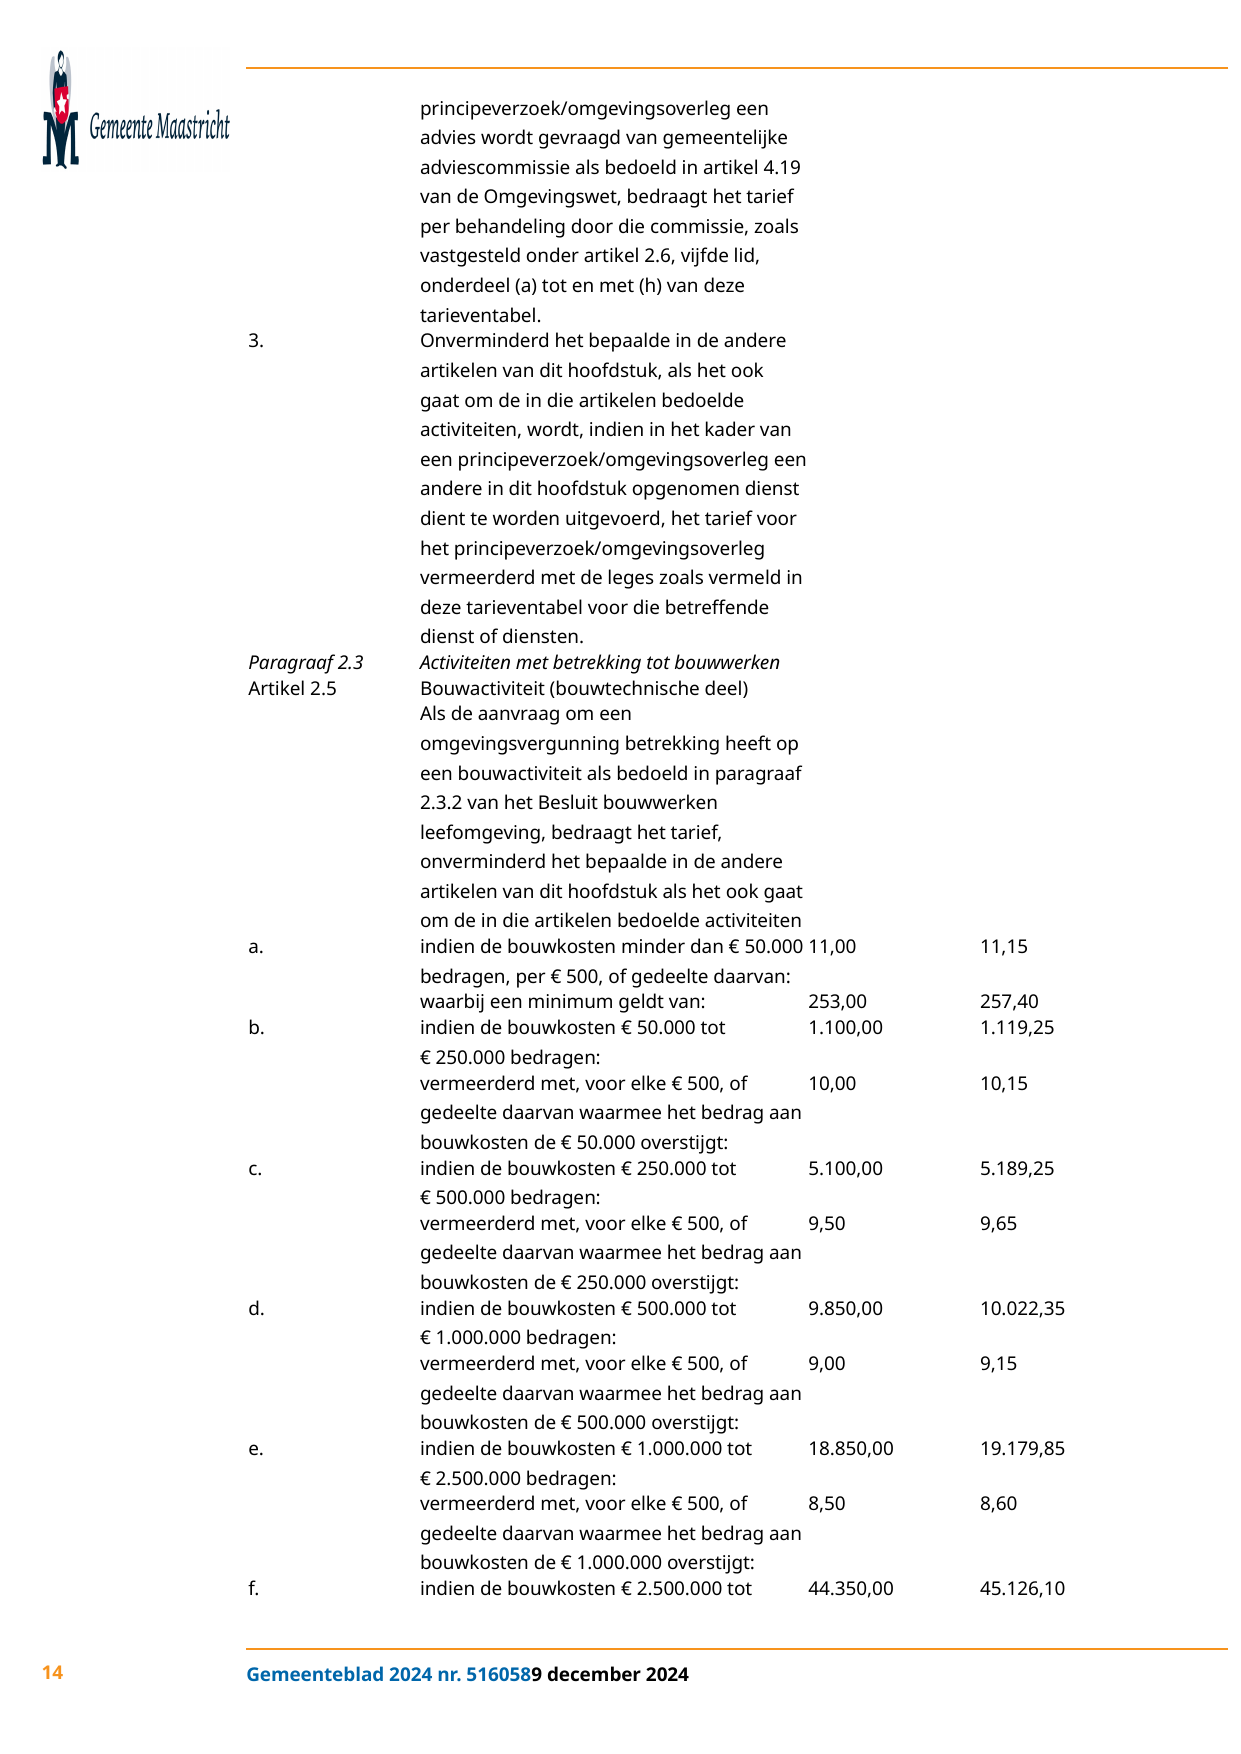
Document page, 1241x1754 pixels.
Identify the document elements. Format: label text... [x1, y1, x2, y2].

table_cell a. [248, 934, 420, 989]
table_cell b. [248, 1015, 420, 1070]
table_cell 45.126,10 [980, 1575, 1152, 1601]
table_cell 10,00 [808, 1070, 980, 1155]
table_cell [248, 701, 420, 933]
table_cell indien de bouwkosten € 500.000 tot € 1.000.000 bedragen: [420, 1295, 808, 1350]
table_cell Bouwactiviteit (bouwtechnische deel) [420, 675, 808, 701]
table_cell [248, 1350, 420, 1435]
table_cell [808, 675, 980, 701]
table_cell [980, 701, 1152, 933]
table_cell vermeerderd met, voor elke € 500, of gedeelte daarvan waarmee het bedrag aan bouwkosten de € 1.000.000 overstijgt: [420, 1490, 808, 1575]
table_cell f. [248, 1575, 420, 1601]
table_cell Activiteiten met betrekking tot bouwwerken [420, 649, 808, 675]
table_cell indien de bouwkosten € 250.000 tot € 500.000 bedragen: [420, 1155, 808, 1210]
table_cell Paragraaf 2.3 [248, 649, 420, 675]
table_cell [248, 1210, 420, 1295]
table_cell [248, 1070, 420, 1155]
table_cell d. [248, 1295, 420, 1350]
table_cell 19.179,85 [980, 1435, 1152, 1490]
table_cell e. [248, 1435, 420, 1490]
table_cell [980, 675, 1152, 701]
table_cell 18.850,00 [808, 1435, 980, 1490]
table_cell 9,50 [808, 1210, 980, 1295]
table_cell 9,15 [980, 1350, 1152, 1435]
table_cell [248, 1490, 420, 1575]
table_cell 11,00 [808, 934, 980, 989]
table_cell [980, 649, 1152, 675]
table_cell indien de bouwkosten minder dan € 50.000 bedragen, per € 500, of gedeelte daarvan: [420, 934, 808, 989]
table_cell Artikel 2.5 [248, 675, 420, 701]
table_cell [808, 701, 980, 933]
table_cell 10,15 [980, 1070, 1152, 1155]
table_cell 11,15 [980, 934, 1152, 989]
table_cell 1.100,00 [808, 1015, 980, 1070]
table_cell 9,65 [980, 1210, 1152, 1295]
table_cell waarbij een minimum geldt van: [420, 989, 808, 1014]
table_cell [980, 328, 1152, 649]
table_cell vermeerderd met, voor elke € 500, of gedeelte daarvan waarmee het bedrag aan bouwkosten de € 500.000 overstijgt: [420, 1350, 808, 1435]
table_cell [980, 95, 1152, 328]
table_cell 44.350,00 [808, 1575, 980, 1601]
table_cell Als de aanvraag om een omgevingsvergunning betrekking heeft op een bouwactiviteit als bedoeld in paragraaf 2.3.2 van het Besluit bouwwerken leefomgeving, bedraagt het tarief, onverminderd het bepaalde in de andere artikelen van dit hoofdstuk als het ook gaat om de in die artikelen bedoelde activiteiten [420, 701, 808, 933]
table_cell 1.119,25 [980, 1015, 1152, 1070]
table_cell 9,00 [808, 1350, 980, 1435]
table_cell [808, 95, 980, 328]
table_cell [248, 989, 420, 1014]
table_cell 9.850,00 [808, 1295, 980, 1350]
table_cell indien de bouwkosten € 1.000.000 tot € 2.500.000 bedragen: [420, 1435, 808, 1490]
table_cell indien de bouwkosten € 50.000 tot € 250.000 bedragen: [420, 1015, 808, 1070]
table_cell 5.100,00 [808, 1155, 980, 1210]
table_cell indien de bouwkosten € 2.500.000 tot [420, 1575, 808, 1601]
table_cell 257,40 [980, 989, 1152, 1014]
table_cell principeverzoek/omgevingsoverleg een advies wordt gevraagd van gemeentelijke adviescommissie als bedoeld in artikel 4.19 van de Omgevingswet, bedraagt het tarief per behandeling door die commissie, zoals vastgesteld onder artikel 2.6, vijfde lid, onderdeel (a) tot en met (h) van deze tarieventabel. [420, 95, 808, 328]
table_cell c. [248, 1155, 420, 1210]
table_cell vermeerderd met, voor elke € 500, of gedeelte daarvan waarmee het bedrag aan bouwkosten de € 50.000 overstijgt: [420, 1070, 808, 1155]
table_cell 8,60 [980, 1490, 1152, 1575]
table_cell [808, 328, 980, 649]
table_cell [808, 649, 980, 675]
table_cell 10.022,35 [980, 1295, 1152, 1350]
table_cell [248, 95, 420, 328]
table_cell 253,00 [808, 989, 980, 1014]
table_cell 3. [248, 328, 420, 649]
table_cell 8,50 [808, 1490, 980, 1575]
table_cell 5.189,25 [980, 1155, 1152, 1210]
table_cell Onverminderd het bepaalde in de andere artikelen van dit hoofdstuk, als het ook gaat om de in die artikelen bedoelde activiteiten, wordt, indien in het kader van een principeverzoek/omgevingsoverleg een andere in dit hoofdstuk opgenomen dienst dient te worden uitgevoerd, het tarief voor het principeverzoek/omgevingsoverleg vermeerderd met de leges zoals vermeld in deze tarieventabel voor die betreffende dienst of diensten. [420, 328, 808, 649]
picture [41, 47, 231, 172]
table_cell vermeerderd met, voor elke € 500, of gedeelte daarvan waarmee het bedrag aan bouwkosten de € 250.000 overstijgt: [420, 1210, 808, 1295]
